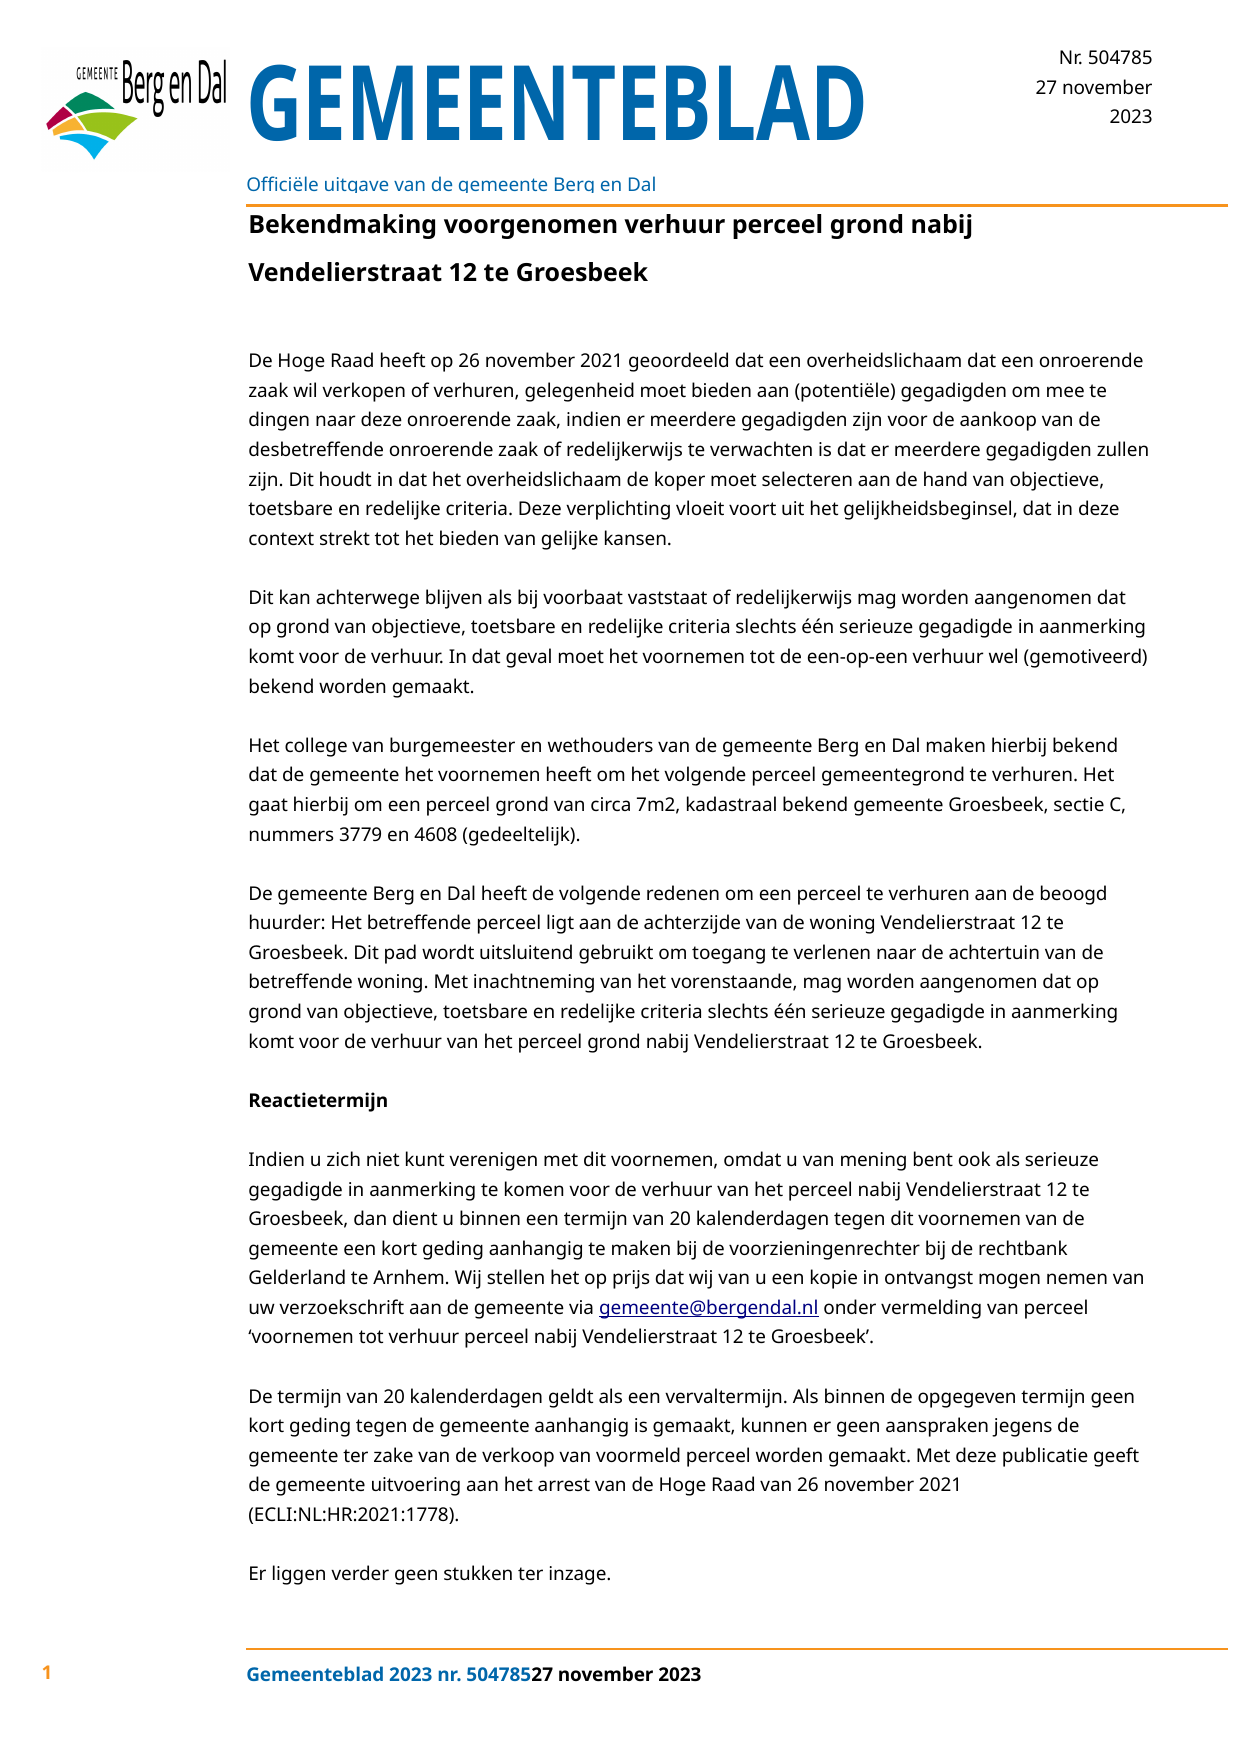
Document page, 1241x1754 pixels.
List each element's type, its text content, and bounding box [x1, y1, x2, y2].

text Er liggen verder geen stukken ter inzage. [248, 1560, 1152, 1586]
text De Hoge Raad heeft op 26 november 2021 geoordeeld dat een overheidslichaam dat een onroerende zaak wil verkopen of verhuren, gelegenheid moet bieden aan (potentiële) gegadigden om mee te dingen naar deze onroerende zaak, indien er meerdere gegadigden zijn voor de aankoop van de desbetreffende onroerende zaak of redelijkerwijs te verwachten is dat er meerdere gegadigden zullen zijn. Dit houdt in dat het overheidslichaam de koper moet selecteren aan de hand van objectieve, toetsbare en redelijke criteria. Deze verplichting vloeit voort uit het gelijkheidsbeginsel, dat in deze context strekt tot het bieden van gelijke kansen. [248, 347, 1152, 551]
text Het college van burgemeester en wethouders van de gemeente Berg en Dal maken hierbij bekend dat de gemeente het voornemen heeft om het volgende perceel gemeentegrond te verhuren. Het gaat hierbij om een perceel grond van circa 7m2, kadastraal bekend gemeente Groesbeek, sectie C, nummers 3779 en 4608 (gedeeltelijk). [248, 732, 1152, 847]
text De gemeente Berg en Dal heeft de volgende redenen om een perceel te verhuren aan de beoogd huurder: Het betreffende perceel ligt aan de achterzijde van de woning Vendelierstraat 12 te Groesbeek. Dit pad wordt uitsluitend gebruikt om toegang te verlenen naar de achtertuin van de betreffende woning. Met inachtneming van het vorenstaande, mag worden aangenomen dat op grond van objectieve, toetsbare en redelijke criteria slechts één serieuze gegadigde in aanmerking komt voor de verhuur van het perceel grond nabij Vendelierstraat 12 te Groesbeek. [248, 880, 1152, 1054]
picture [41, 47, 231, 172]
text Indien u zich niet kunt verenigen met dit voornemen, omdat u van mening bent ook als serieuze gegadigde in aanmerking te komen voor de verhuur van het perceel nabij Vendelierstraat 12 te Groesbeek, dan dient u binnen een termijn van 20 kalenderdagen tegen dit voornemen van de gemeente een kort geding aanhangig te maken bij de voorzieningenrechter bij de rechtbank Gelderland te Arnhem. Wij stellen het op prijs dat wij van u een kopie in ontvangst mogen nemen van uw verzoekschrift aan de gemeente via gemeente@bergendal.nl onder vermelding van perceel ‘voornemen tot verhuur perceel nabij Vendelierstraat 12 te Groesbeek’. [248, 1146, 1152, 1349]
text Bekendmaking voorgenomen verhuur perceel grond nabij Vendelierstraat 12 te Groesbeek [248, 207, 1152, 288]
text Dit kan achterwege blijven als bij voorbaat vaststaat of redelijkerwijs mag worden aangenomen dat op grond van objectieve, toetsbare en redelijke criteria slechts één serieuze gegadigde in aanmerking komt voor de verhuur. In dat geval moet het voornemen tot de een-op-een verhuur wel (gemotiveerd) bekend worden gemaakt. [248, 584, 1152, 699]
text De termijn van 20 kalenderdagen geldt als een vervaltermijn. Als binnen de opgegeven termijn geen kort geding tegen de gemeente aanhangig is gemaakt, kunnen er geen aanspraken jegens de gemeente ter zake van de verkoop van voormeld perceel worden gemaakt. Met deze publicatie geeft de gemeente uitvoering aan het arrest van de Hoge Raad van 26 november 2021 (ECLI:NL:HR:2021:1778). [248, 1383, 1152, 1527]
text Reactietermijn [248, 1087, 1152, 1113]
